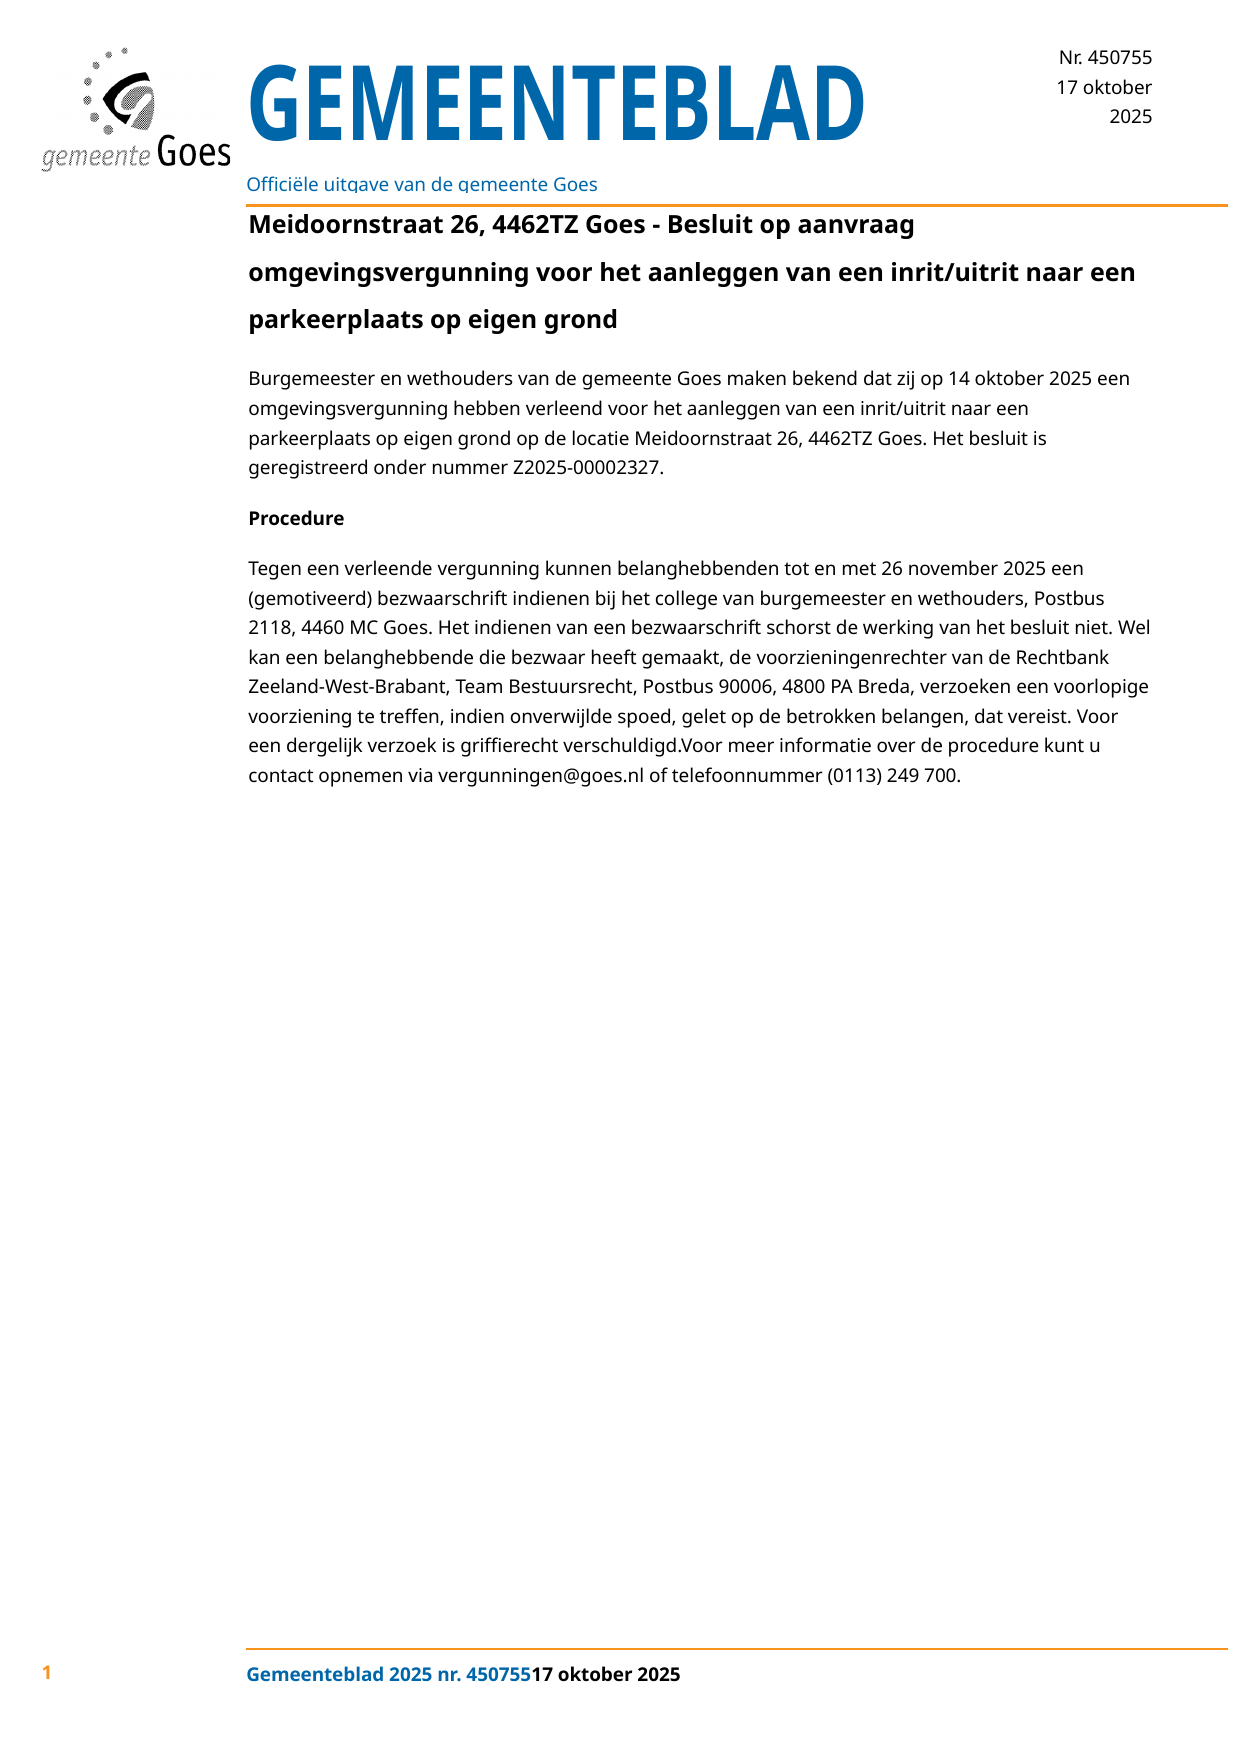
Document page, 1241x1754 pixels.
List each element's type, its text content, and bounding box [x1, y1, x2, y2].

text Burgemeester en wethouders van de gemeente Goes maken bekend dat zij op 14 oktober 2025 een omgevingsvergunning hebben verleend voor het aanleggen van een inrit/uitrit naar een parkeerplaats op eigen grond op de locatie Meidoornstraat 26, 4462TZ Goes. Het besluit is geregistreerd onder nummer Z2025-00002327. [248, 366, 1152, 480]
text Procedure [248, 505, 1152, 530]
picture [41, 47, 231, 172]
text Tegen een verleende vergunning kunnen belanghebbenden tot en met 26 november 2025 een (gemotiveerd) bezwaarschrift indienen bij het college van burgemeester en wethouders, Postbus 2118, 4460 MC Goes. Het indienen van een bezwaarschrift schorst de werking van het besluit niet. Wel kan een belanghebbende die bezwaar heeft gemaakt, de voorzieningenrechter van de Rechtbank Zeeland-West-Brabant, Team Bestuursrecht, Postbus 90006, 4800 PA Breda, verzoeken een voorlopige voorziening te treffen, indien onverwijlde spoed, gelet op de betrokken belangen, dat vereist. Voor een dergelijk verzoek is griffierecht verschuldigd.Voor meer informatie over de procedure kunt u contact opnemen via vergunningen@goes.nl of telefoonnummer (0113) 249 700. [248, 555, 1152, 788]
text Meidoornstraat 26, 4462TZ Goes - Besluit op aanvraag omgevingsvergunning voor het aanleggen van een inrit/uitrit naar een parkeerplaats op eigen grond [248, 207, 1152, 336]
